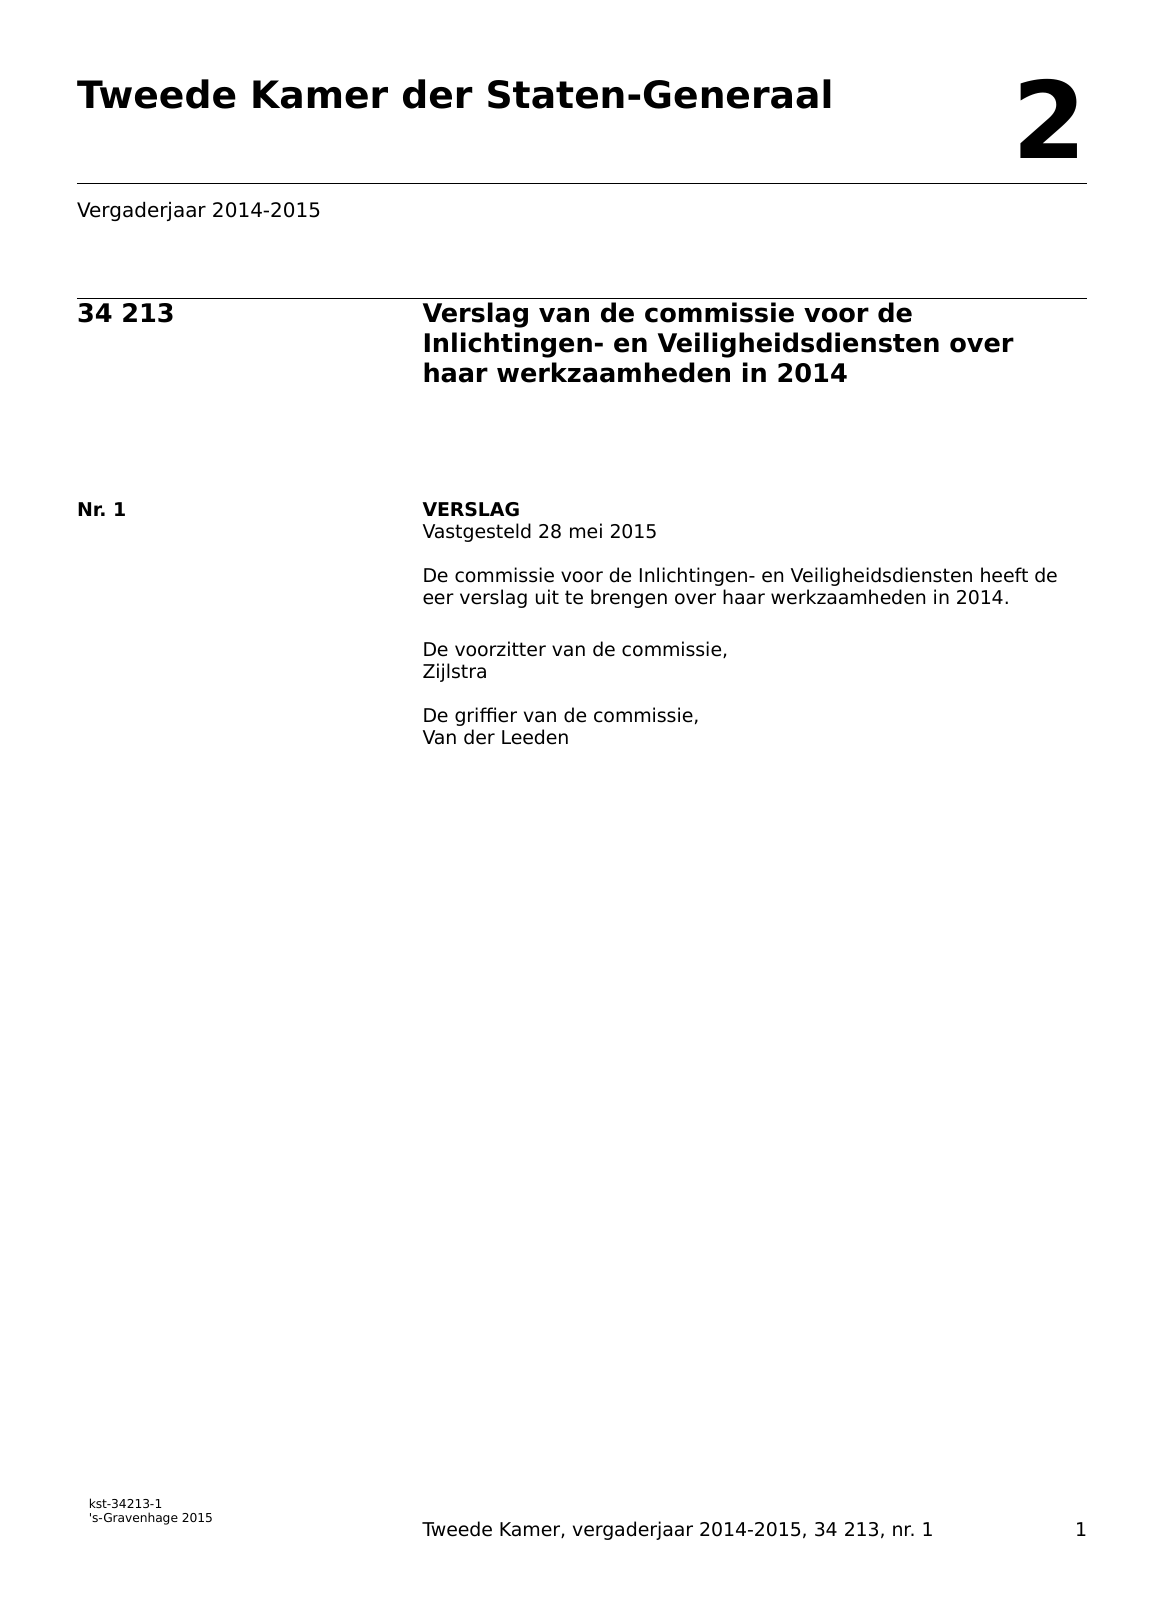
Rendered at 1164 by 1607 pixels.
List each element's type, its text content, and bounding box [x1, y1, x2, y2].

text Vastgesteld 28 mei 2015 [422, 521, 1087, 543]
table_cell Vergaderjaar 2014-2015 [77, 184, 1087, 298]
table_header Tweede Kamer der Staten-Generaal [77, 59, 886, 183]
table_header 2 [886, 59, 1087, 183]
text De commissie voor de Inlichtingen- en Veiligheidsdiensten heeft de eer verslag uit te brengen over haar werkzaamheden in 2014. [422, 565, 1087, 609]
text De voorzitter van de commissie, Zijlstra [422, 639, 1087, 683]
subtitle 34 213 Verslag van de commissie voor de Inlichtingen- en Veiligheidsdiensten over haar werkzaamheden in 2014 [77, 299, 1087, 388]
text De griffier van de commissie, Van der Leeden [422, 705, 1087, 749]
subtitle Nr. 1 VERSLAG [77, 499, 1087, 521]
text 's-Gravenhage 2015 [88, 1511, 323, 1525]
text kst-34213-1 [88, 1497, 323, 1511]
